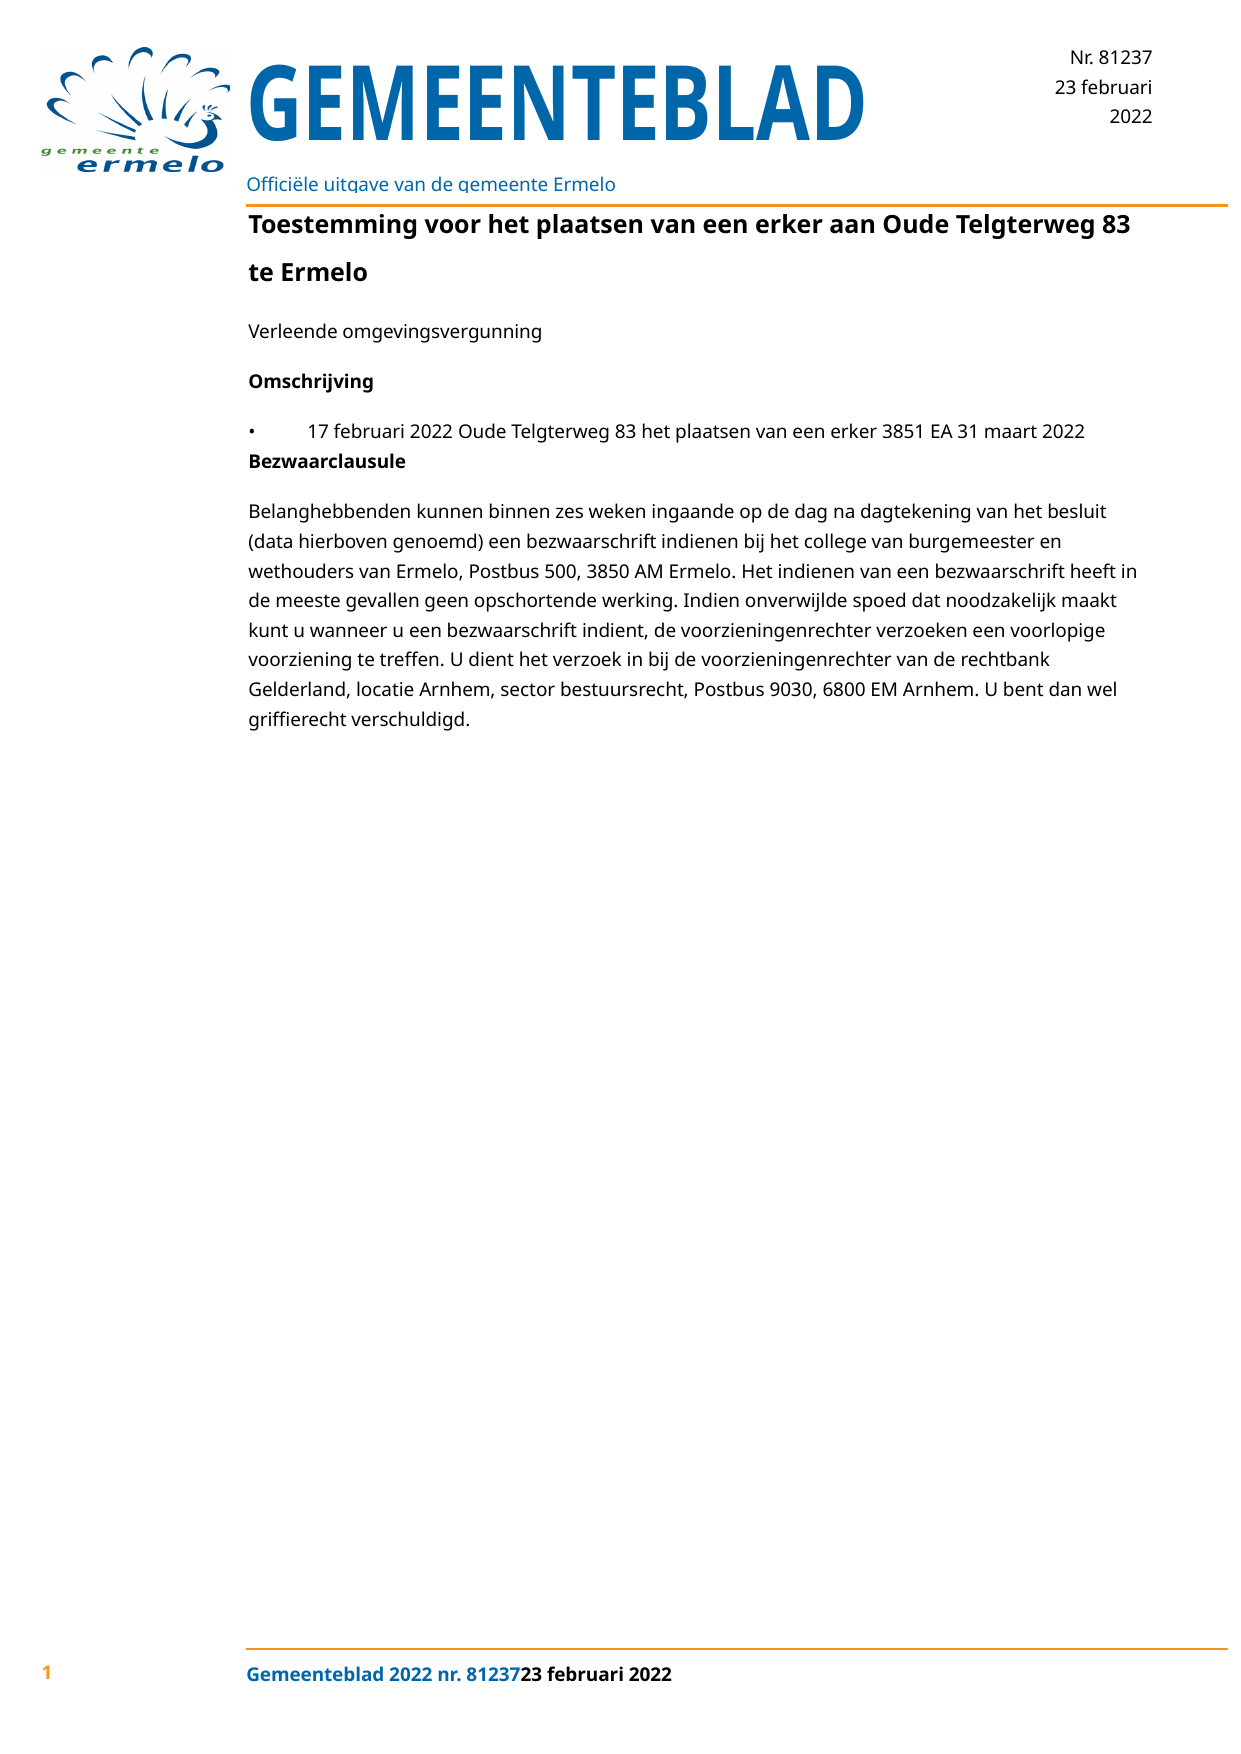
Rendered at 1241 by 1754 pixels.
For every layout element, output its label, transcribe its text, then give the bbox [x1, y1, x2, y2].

text Belanghebbenden kunnen binnen zes weken ingaande op de dag na dagtekening van het besluit (data hierboven genoemd) een bezwaarschrift indienen bij het college van burgemeester en wethouders van Ermelo, Postbus 500, 3850 AM Ermelo. Het indienen van een bezwaarschrift heeft in de meeste gevallen geen opschortende werking. Indien onverwijlde spoed dat noodzakelijk maakt kunt u wanneer u een bezwaarschrift indient, de voorzieningenrechter verzoeken een voorlopige voorziening te treffen. U dient het verzoek in bij de voorzieningenrechter van de rechtbank Gelderland, locatie Arnhem, sector bestuursrecht, Postbus 9030, 6800 EM Arnhem. U bent dan wel griffierecht verschuldigd. [248, 499, 1152, 732]
text Toestemming voor het plaatsen van een erker aan Oude Telgterweg 83 te Ermelo [248, 207, 1152, 288]
text Omschrijving [248, 368, 1152, 394]
list 17 februari 2022 Oude Telgterweg 83 het plaatsen van een erker 3851 EA 31 maart 2022 [248, 419, 1152, 444]
text Bezwaarclausule [248, 448, 1152, 474]
picture [41, 47, 231, 172]
text Verleende omgevingsvergunning [248, 318, 1152, 344]
